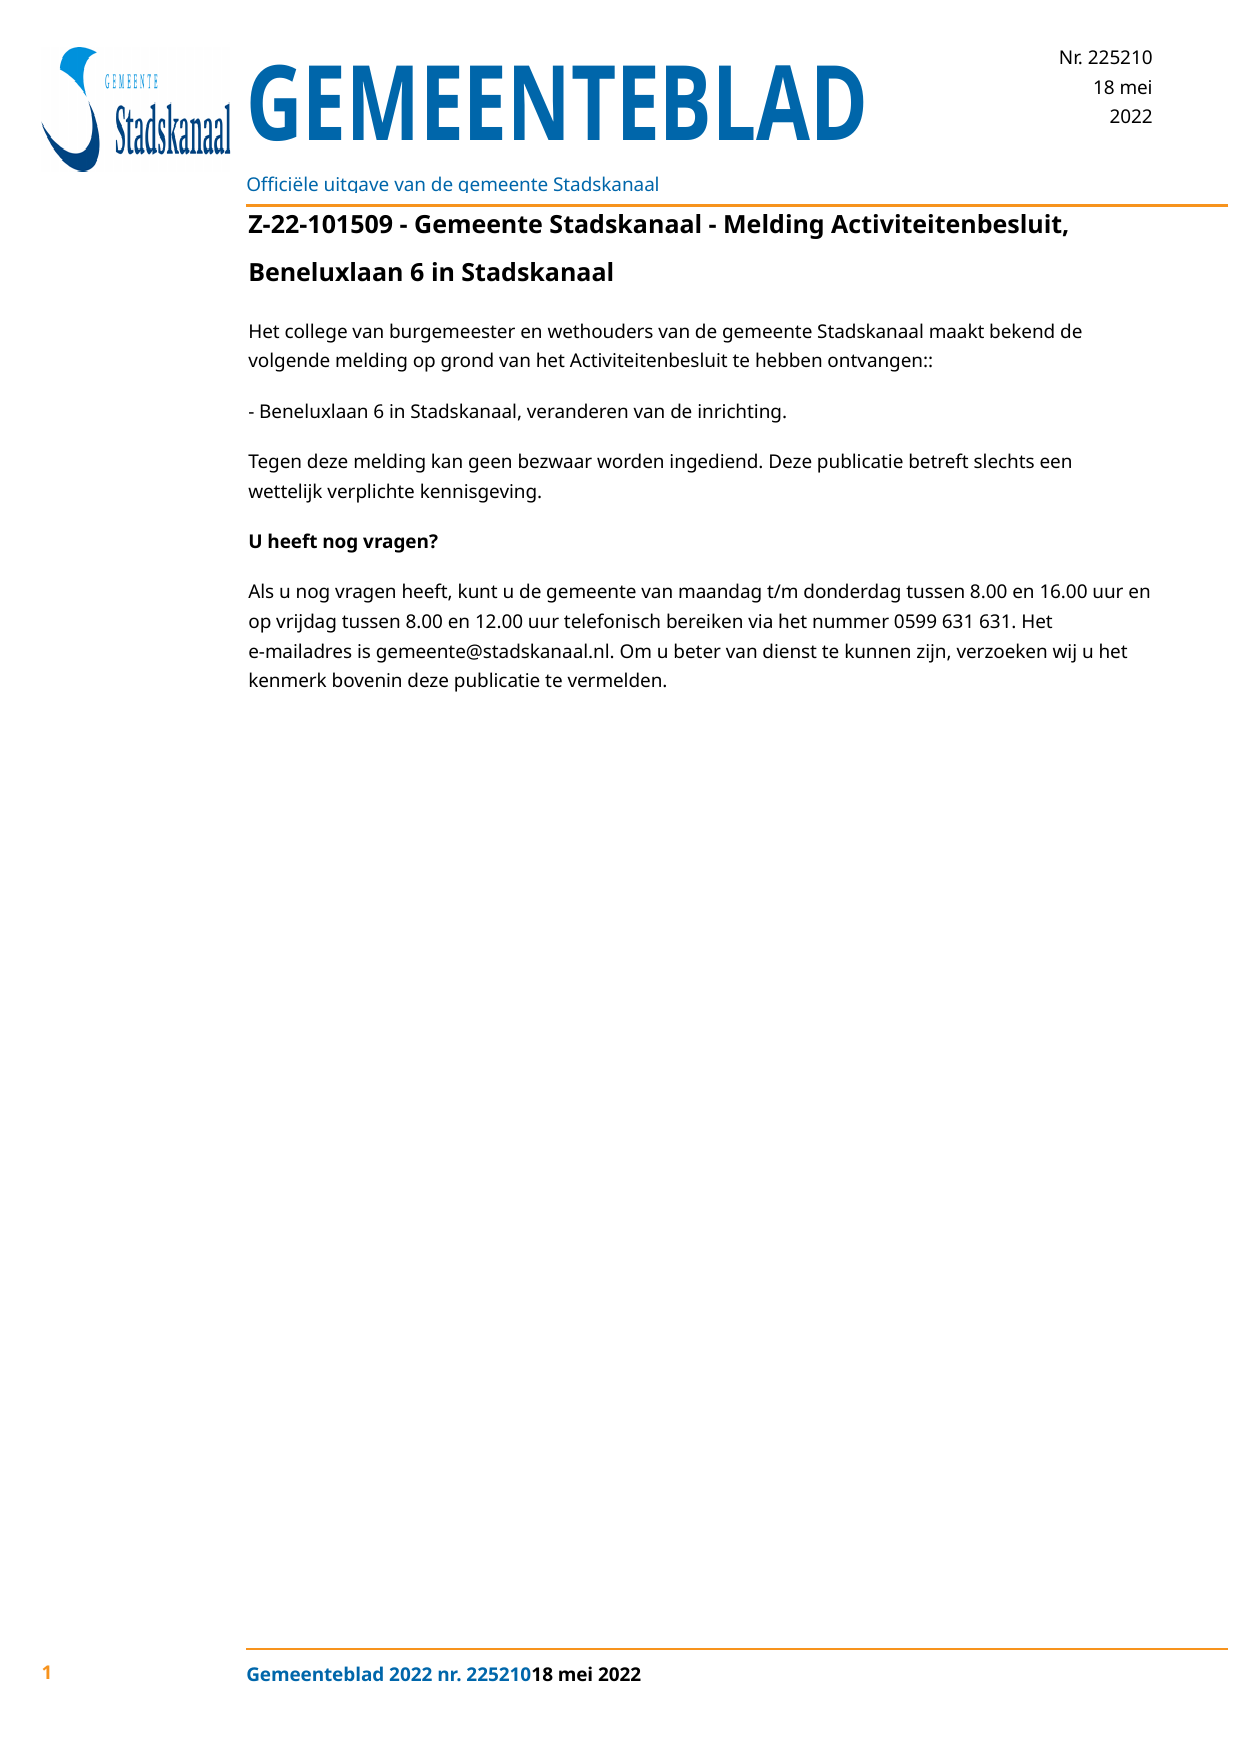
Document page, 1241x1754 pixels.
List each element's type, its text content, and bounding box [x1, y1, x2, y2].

text Het college van burgemeester en wethouders van de gemeente Stadskanaal maakt bekend de volgende melding op grond van het Activiteitenbesluit te hebben ontvangen:: [248, 318, 1152, 373]
text - Beneluxlaan 6 in Stadskanaal, veranderen van de inrichting. [248, 398, 1152, 424]
text Tegen deze melding kan geen bezwaar worden ingediend. Deze publicatie betreft slechts een wettelijk verplichte kennisgeving. [248, 448, 1152, 504]
text Z-22-101509 - Gemeente Stadskanaal - Melding Activiteitenbesluit, Beneluxlaan 6 in Stadskanaal [248, 207, 1152, 288]
text Als u nog vragen heeft, kunt u de gemeente van maandag t/m donderdag tussen 8.00 en 16.00 uur en op vrijdag tussen 8.00 en 12.00 uur telefonisch bereiken via het nummer 0599 631 631. Het e‑mailadres is gemeente@stadskanaal.nl. Om u beter van dienst te kunnen zijn, verzoeken wij u het kenmerk bovenin deze publicatie te vermelden. [248, 579, 1152, 693]
text U heeft nog vragen? [248, 528, 1152, 554]
picture [41, 47, 231, 172]
